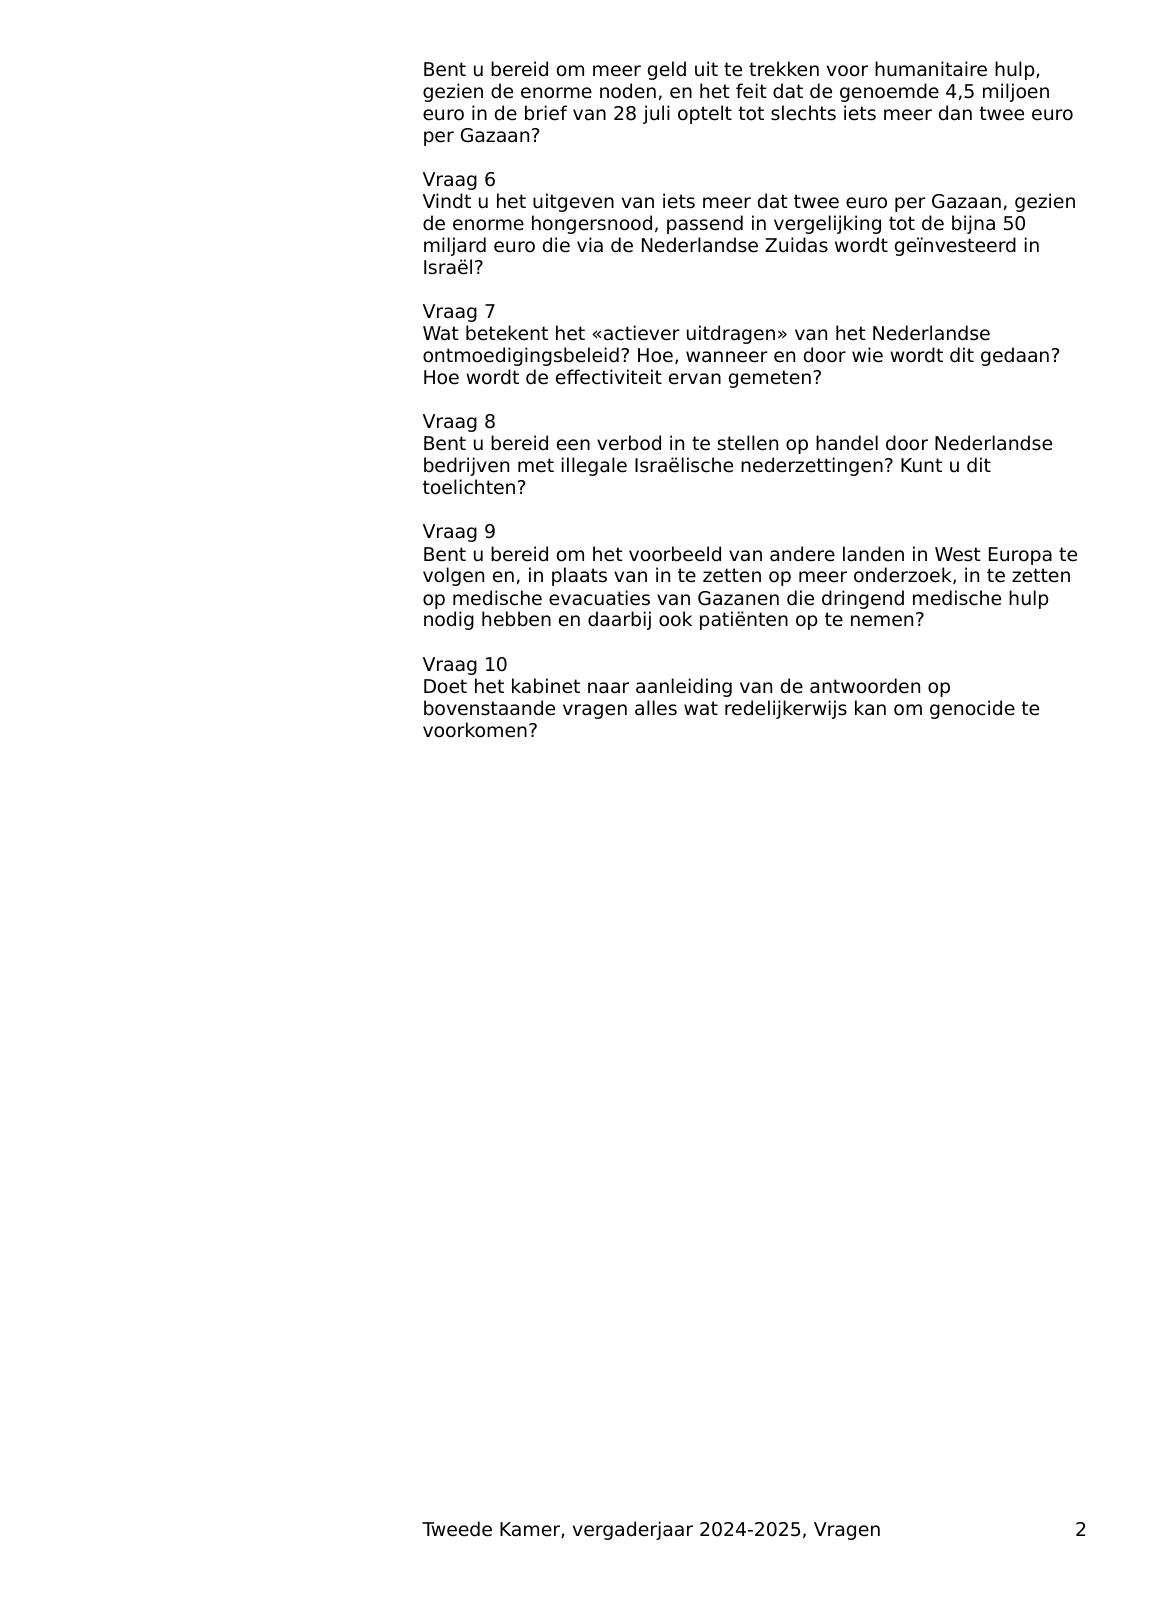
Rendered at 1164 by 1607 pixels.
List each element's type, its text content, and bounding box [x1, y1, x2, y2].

text Vindt u het uitgeven van iets meer dat twee euro per Gazaan, gezien de enorme hongersnood, passend in vergelijking tot de bijna 50 miljard euro die via de Nederlandse Zuidas wordt geïnvesteerd in Israël? [422, 191, 1087, 279]
text Vraag 8 [422, 411, 1087, 433]
text Vraag 10 [422, 653, 1087, 676]
text Bent u bereid om meer geld uit te trekken voor humanitaire hulp, gezien de enorme noden, en het feit dat de genoemde 4,5 miljoen euro in de brief van 28 juli optelt tot slechts iets meer dan twee euro per Gazaan? [422, 59, 1087, 147]
text Wat betekent het «actiever uitdragen» van het Nederlandse ontmoedigingsbeleid? Hoe, wanneer en door wie wordt dit gedaan? Hoe wordt de effectiviteit ervan gemeten? [422, 323, 1087, 389]
text Bent u bereid een verbod in te stellen op handel door Nederlandse bedrijven met illegale Israëlische nederzettingen? Kunt u dit toelichten? [422, 433, 1087, 499]
text Vraag 9 [422, 521, 1087, 543]
text Bent u bereid om het voorbeeld van andere landen in West Europa te volgen en, in plaats van in te zetten op meer onderzoek, in te zetten op medische evacuaties van Gazanen die dringend medische hulp nodig hebben en daarbij ook patiënten op te nemen? [422, 543, 1087, 631]
text Vraag 7 [422, 301, 1087, 323]
text Vraag 6 [422, 169, 1087, 191]
text Doet het kabinet naar aanleiding van de antwoorden op bovenstaande vragen alles wat redelijkerwijs kan om genocide te voorkomen? [422, 676, 1087, 741]
